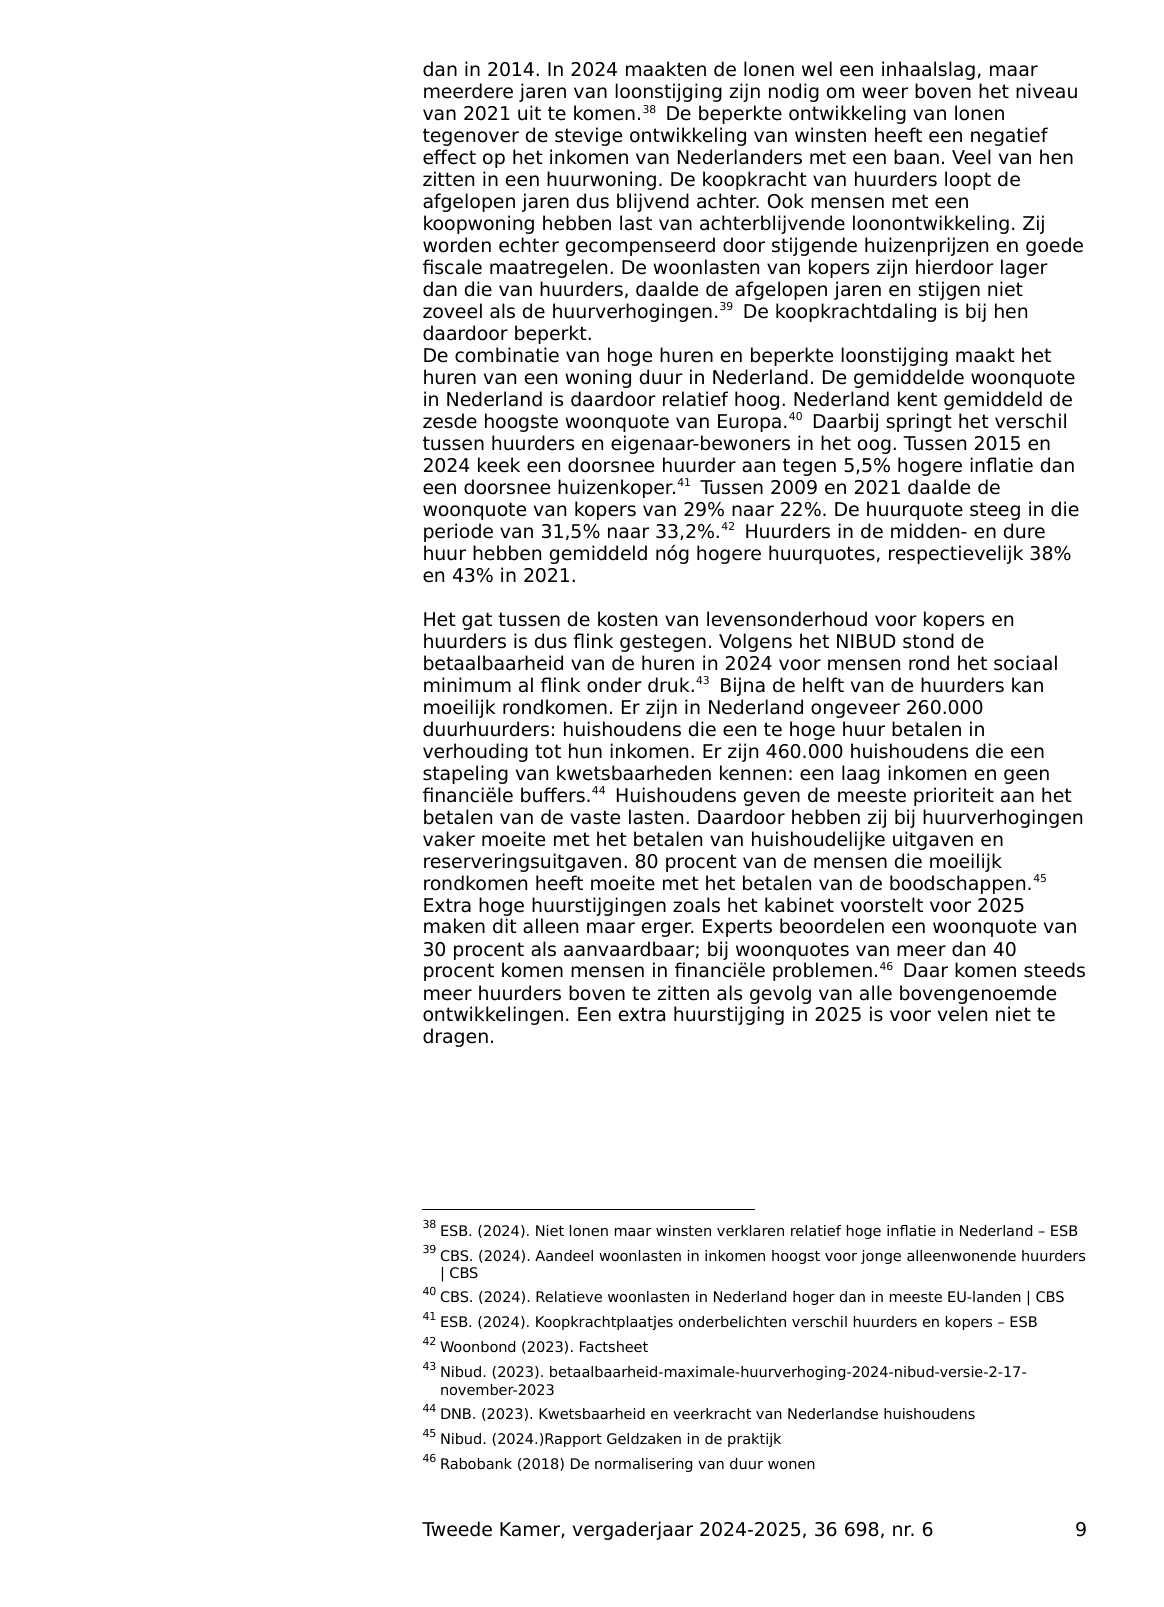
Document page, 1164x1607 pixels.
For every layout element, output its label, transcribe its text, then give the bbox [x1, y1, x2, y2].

text CBS. (2024). Relatieve woonlasten in Nederland hoger dan in meeste EU-landen | CBS [422, 1285, 1087, 1307]
text Rabobank (2018) De normalisering van duur wonen [422, 1452, 1087, 1474]
text Woonbond (2023). Factsheet [422, 1335, 1087, 1357]
text dan in 2014. In 2024 maakten de lonen wel een inhaalslag, maar meerdere jaren van loonstijging zijn nodig om weer boven het niveau van 2021 uit te komen. De beperkte ontwikkeling van lonen tegenover de stevige ontwikkeling van winsten heeft een negatief effect op het inkomen van Nederlanders met een baan. Veel van hen zitten in een huurwoning. De koopkracht van huurders loopt de afgelopen jaren dus blijvend achter. Ook mensen met een koopwoning hebben last van achterblijvende loonontwikkeling. Zij worden echter gecompenseerd door stijgende huizenprijzen en goede fiscale maatregelen. De woonlasten van kopers zijn hierdoor lager dan die van huurders, daalde de afgelopen jaren en stijgen niet zoveel als de huurverhogingen. De koopkrachtdaling is bij hen daardoor beperkt. [422, 59, 1087, 345]
text ESB. (2024). Koopkrachtplaatjes onderbelichten verschil huurders en kopers – ESB [422, 1310, 1087, 1332]
text ESB. (2024). Niet lonen maar winsten verklaren relatief hoge inflatie in Nederland – ESB [422, 1218, 1087, 1241]
text Het gat tussen de kosten van levensonderhoud voor kopers en huurders is dus flink gestegen. Volgens het NIBUD stond de betaalbaarheid van de huren in 2024 voor mensen rond het sociaal minimum al flink onder druk. Bijna de helft van de huurders kan moeilijk rondkomen. Er zijn in Nederland ongeveer 260.000 duurhuurders: huishoudens die een te hoge huur betalen in verhouding tot hun inkomen. Er zijn 460.000 huishoudens die een stapeling van kwetsbaarheden kennen: een laag inkomen en geen financiële buffers. Huishoudens geven de meeste prioriteit aan het betalen van de vaste lasten. Daardoor hebben zij bij huurverhogingen vaker moeite met het betalen van huishoudelijke uitgaven en reserveringsuitgaven. 80 procent van de mensen die moeilijk rondkomen heeft moeite met het betalen van de boodschappen. Extra hoge huurstijgingen zoals het kabinet voorstelt voor 2025 maken dit alleen maar erger. Experts beoordelen een woonquote van 30 procent als aanvaardbaar; bij woonquotes van meer dan 40 procent komen mensen in financiële problemen. Daar komen steeds meer huurders boven te zitten als gevolg van alle bovengenoemde ontwikkelingen. Een extra huurstijging in 2025 is voor velen niet te dragen. [422, 609, 1087, 1048]
text Nibud. (2024.)Rapport Geldzaken in de praktijk [422, 1427, 1087, 1449]
text De combinatie van hoge huren en beperkte loonstijging maakt het huren van een woning duur in Nederland. De gemiddelde woonquote in Nederland is daardoor relatief hoog. Nederland kent gemiddeld de zesde hoogste woonquote van Europa. Daarbij springt het verschil tussen huurders en eigenaar-bewoners in het oog. Tussen 2015 en 2024 keek een doorsnee huurder aan tegen 5,5% hogere inflatie dan een doorsnee huizenkoper. Tussen 2009 en 2021 daalde de woonquote van kopers van 29% naar 22%. De huurquote steeg in die periode van 31,5% naar 33,2%. Huurders in de midden- en dure huur hebben gemiddeld nóg hogere huurquotes, respectievelijk 38% en 43% in 2021. [422, 345, 1087, 587]
text CBS. (2024). Aandeel woonlasten in inkomen hoogst voor jonge alleenwonende huurders | CBS [422, 1243, 1087, 1282]
text DNB. (2023). Kwetsbaarheid en veerkracht van Nederlandse huishoudens [422, 1402, 1087, 1424]
text Nibud. (2023). betaalbaarheid-maximale-huurverhoging-2024-nibud-versie-2-17-november-2023 [422, 1360, 1087, 1399]
